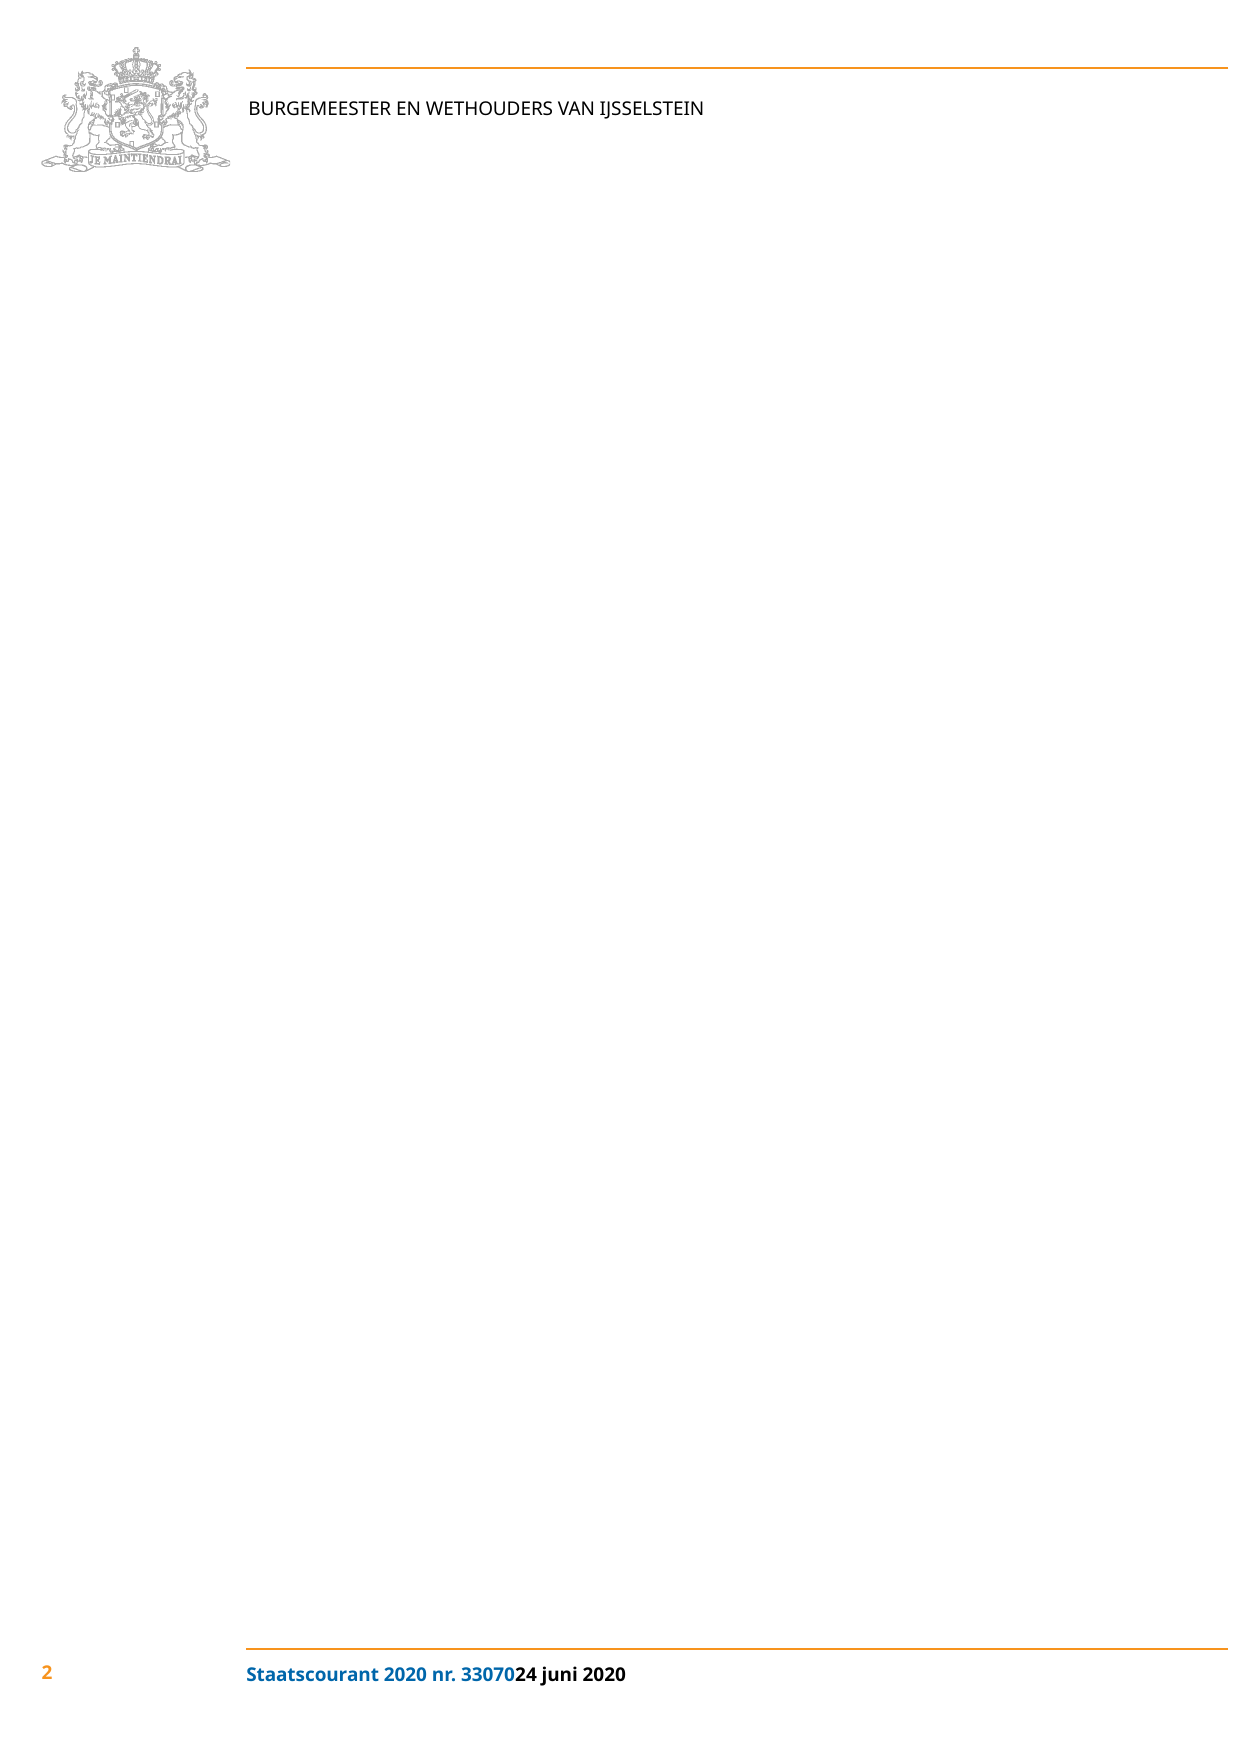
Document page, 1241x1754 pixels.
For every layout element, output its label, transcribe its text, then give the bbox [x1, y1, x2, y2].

text BURGEMEESTER EN WETHOUDERS VAN IJSSELSTEIN [248, 95, 1152, 121]
picture [41, 47, 231, 172]
